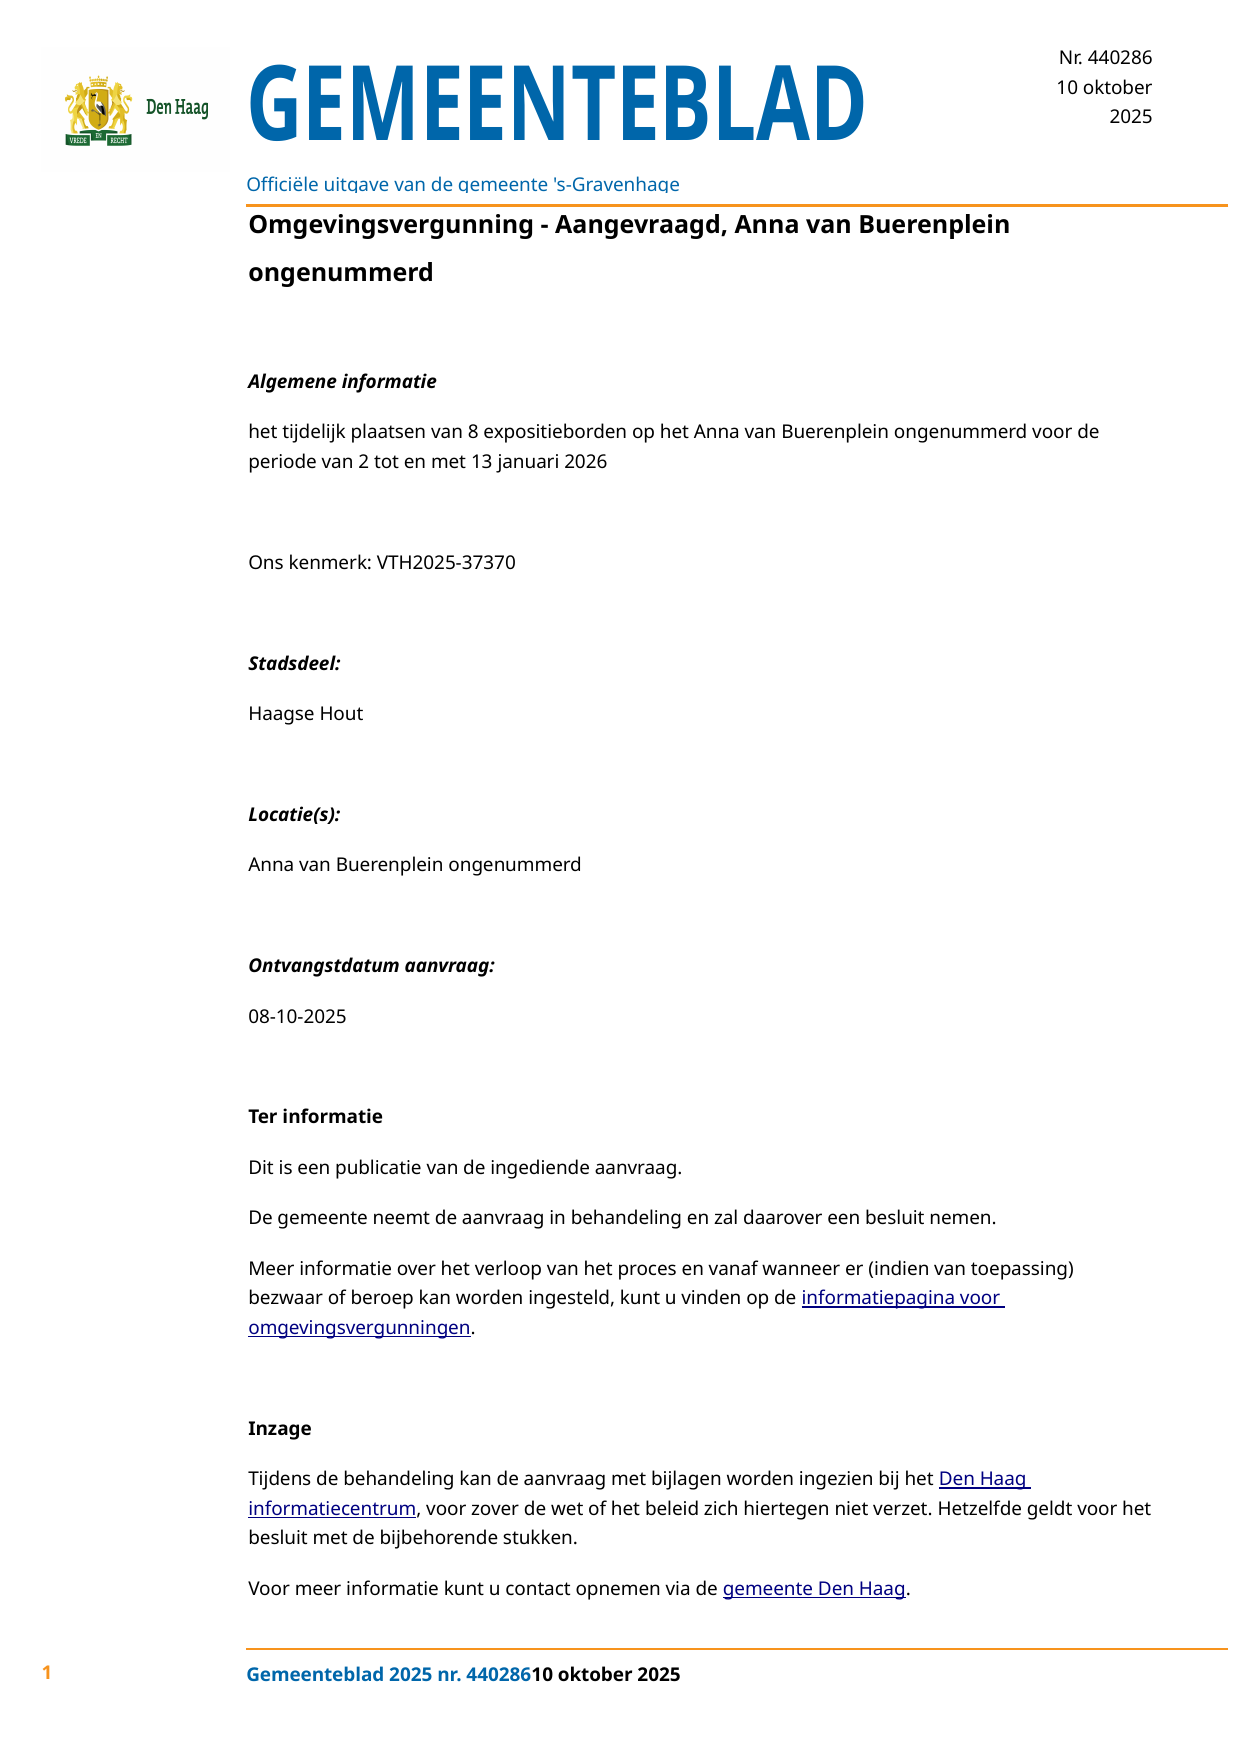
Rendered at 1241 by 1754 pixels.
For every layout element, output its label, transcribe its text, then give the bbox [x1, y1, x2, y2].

text Inzage [248, 1415, 1152, 1441]
text Algemene informatie [248, 368, 1152, 394]
text het tijdelijk plaatsen van 8 expositieborden op het Anna van Buerenplein ongenummerd voor de periode van 2 tot en met 13 januari 2026 [248, 419, 1152, 474]
text Omgevingsvergunning - Aangevraagd, Anna van Buerenplein ongenummerd [248, 207, 1152, 288]
text Tijdens de behandeling kan de aanvraag met bijlagen worden ingezien bij het Den Haag informatiecentrum, voor zover de wet of het beleid zich hiertegen niet verzet. Hetzelfde geldt voor het besluit met de bijbehorende stukken. [248, 1465, 1152, 1550]
picture [41, 47, 231, 172]
text De gemeente neemt de aanvraag in behandeling en zal daarover een besluit nemen. [248, 1204, 1152, 1230]
text Ons kenmerk: VTH2025-37370 [248, 549, 1152, 575]
text Haagse Hout [248, 700, 1152, 726]
text Voor meer informatie kunt u contact opnemen via de gemeente Den Haag. [248, 1575, 1152, 1601]
text Dit is een publicatie van de ingediende aanvraag. [248, 1154, 1152, 1180]
text Ontvangstdatum aanvraag: [248, 952, 1152, 978]
text Stadsdeel: [248, 650, 1152, 676]
text Meer informatie over het verloop van het proces en vanaf wanneer er (indien van toepassing) bezwaar of beroep kan worden ingesteld, kunt u vinden op de informatiepagina voor omgevingsvergunningen. [248, 1255, 1152, 1340]
text Ter informatie [248, 1104, 1152, 1129]
text Locatie(s): [248, 801, 1152, 827]
text Anna van Buerenplein ongenummerd [248, 852, 1152, 877]
text 08-10-2025 [248, 1003, 1152, 1029]
